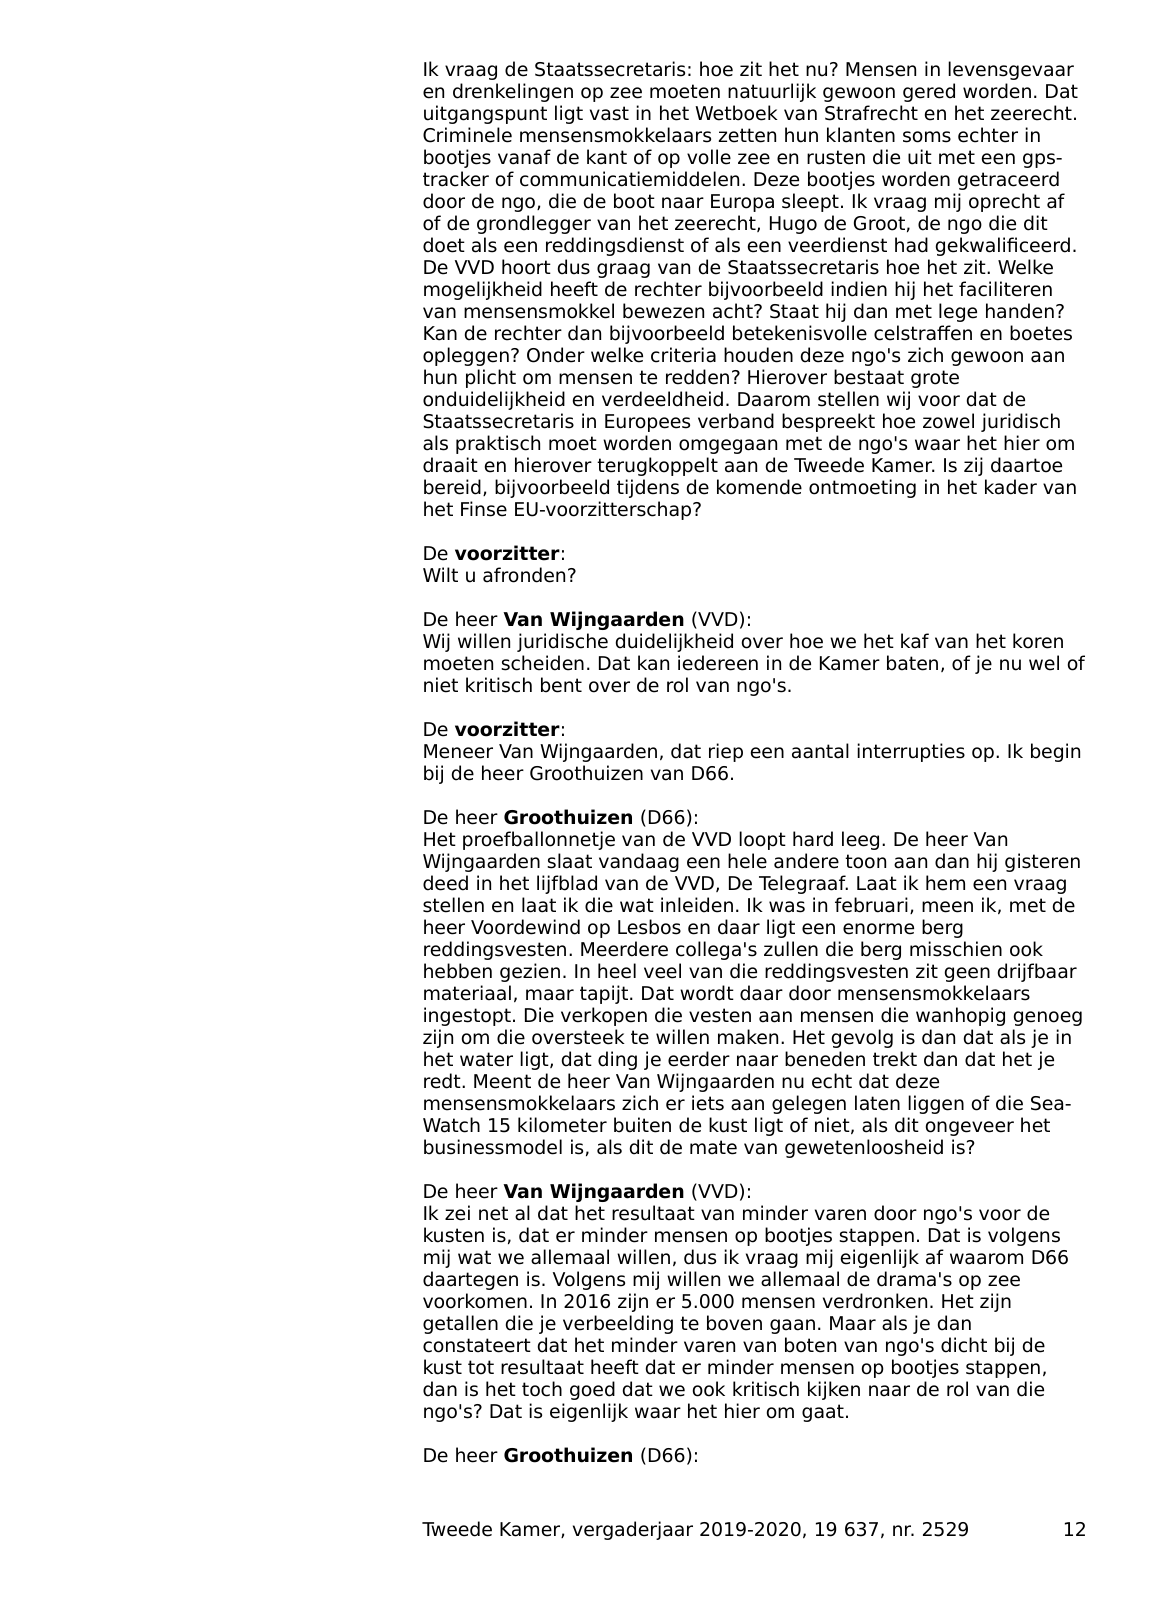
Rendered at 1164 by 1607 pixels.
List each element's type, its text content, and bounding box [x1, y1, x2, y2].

text Wij willen juridische duidelijkheid over hoe we het kaf van het koren moeten scheiden. Dat kan iedereen in de Kamer baten, of je nu wel of niet kritisch bent over de rol van ngo's. [422, 631, 1087, 697]
text De heer Groothuizen (D66): [422, 807, 1087, 829]
text Ik zei net al dat het resultaat van minder varen door ngo's voor de kusten is, dat er minder mensen op bootjes stappen. Dat is volgens mij wat we allemaal willen, dus ik vraag mij eigenlijk af waarom D66 daartegen is. Volgens mij willen we allemaal de drama's op zee voorkomen. In 2016 zijn er 5.000 mensen verdronken. Het zijn getallen die je verbeelding te boven gaan. Maar als je dan constateert dat het minder varen van boten van ngo's dicht bij de kust tot resultaat heeft dat er minder mensen op bootjes stappen, dan is het toch goed dat we ook kritisch kijken naar de rol van die ngo's? Dat is eigenlijk waar het hier om gaat. [422, 1203, 1087, 1423]
text De voorzitter: [422, 719, 1087, 741]
text Meneer Van Wijngaarden, dat riep een aantal interrupties op. Ik begin bij de heer Groothuizen van D66. [422, 741, 1087, 785]
text Het proefballonnetje van de VVD loopt hard leeg. De heer Van Wijngaarden slaat vandaag een hele andere toon aan dan hij gisteren deed in het lijfblad van de VVD, De Telegraaf. Laat ik hem een vraag stellen en laat ik die wat inleiden. Ik was in februari, meen ik, met de heer Voordewind op Lesbos en daar ligt een enorme berg reddingsvesten. Meerdere collega's zullen die berg misschien ook hebben gezien. In heel veel van die reddingsvesten zit geen drijfbaar materiaal, maar tapijt. Dat wordt daar door mensensmokkelaars ingestopt. Die verkopen die vesten aan mensen die wanhopig genoeg zijn om die oversteek te willen maken. Het gevolg is dan dat als je in het water ligt, dat ding je eerder naar beneden trekt dan dat het je redt. Meent de heer Van Wijngaarden nu echt dat deze mensensmokkelaars zich er iets aan gelegen laten liggen of die Sea-Watch 15 kilometer buiten de kust ligt of niet, als dit ongeveer het businessmodel is, als dit de mate van gewetenloosheid is? [422, 829, 1087, 1159]
text Wilt u afronden? [422, 565, 1087, 587]
text De voorzitter: [422, 543, 1087, 565]
text De heer Van Wijngaarden (VVD): [422, 1181, 1087, 1203]
text De heer Groothuizen (D66): [422, 1445, 1087, 1467]
text Ik vraag de Staatssecretaris: hoe zit het nu? Mensen in levensgevaar en drenkelingen op zee moeten natuurlijk gewoon gered worden. Dat uitgangspunt ligt vast in het Wetboek van Strafrecht en het zeerecht. Criminele mensensmokkelaars zetten hun klanten soms echter in bootjes vanaf de kant of op volle zee en rusten die uit met een gps-tracker of communicatiemiddelen. Deze bootjes worden getraceerd door de ngo, die de boot naar Europa sleept. Ik vraag mij oprecht af of de grondlegger van het zeerecht, Hugo de Groot, de ngo die dit doet als een reddingsdienst of als een veerdienst had gekwalificeerd. De VVD hoort dus graag van de Staatssecretaris hoe het zit. Welke mogelijkheid heeft de rechter bijvoorbeeld indien hij het faciliteren van mensensmokkel bewezen acht? Staat hij dan met lege handen? Kan de rechter dan bijvoorbeeld betekenisvolle celstraffen en boetes opleggen? Onder welke criteria houden deze ngo's zich gewoon aan hun plicht om mensen te redden? Hierover bestaat grote onduidelijkheid en verdeeldheid. Daarom stellen wij voor dat de Staatssecretaris in Europees verband bespreekt hoe zowel juridisch als praktisch moet worden omgegaan met de ngo's waar het hier om draait en hierover terugkoppelt aan de Tweede Kamer. Is zij daartoe bereid, bijvoorbeeld tijdens de komende ontmoeting in het kader van het Finse EU-voorzitterschap? [422, 59, 1087, 521]
text De heer Van Wijngaarden (VVD): [422, 609, 1087, 631]
